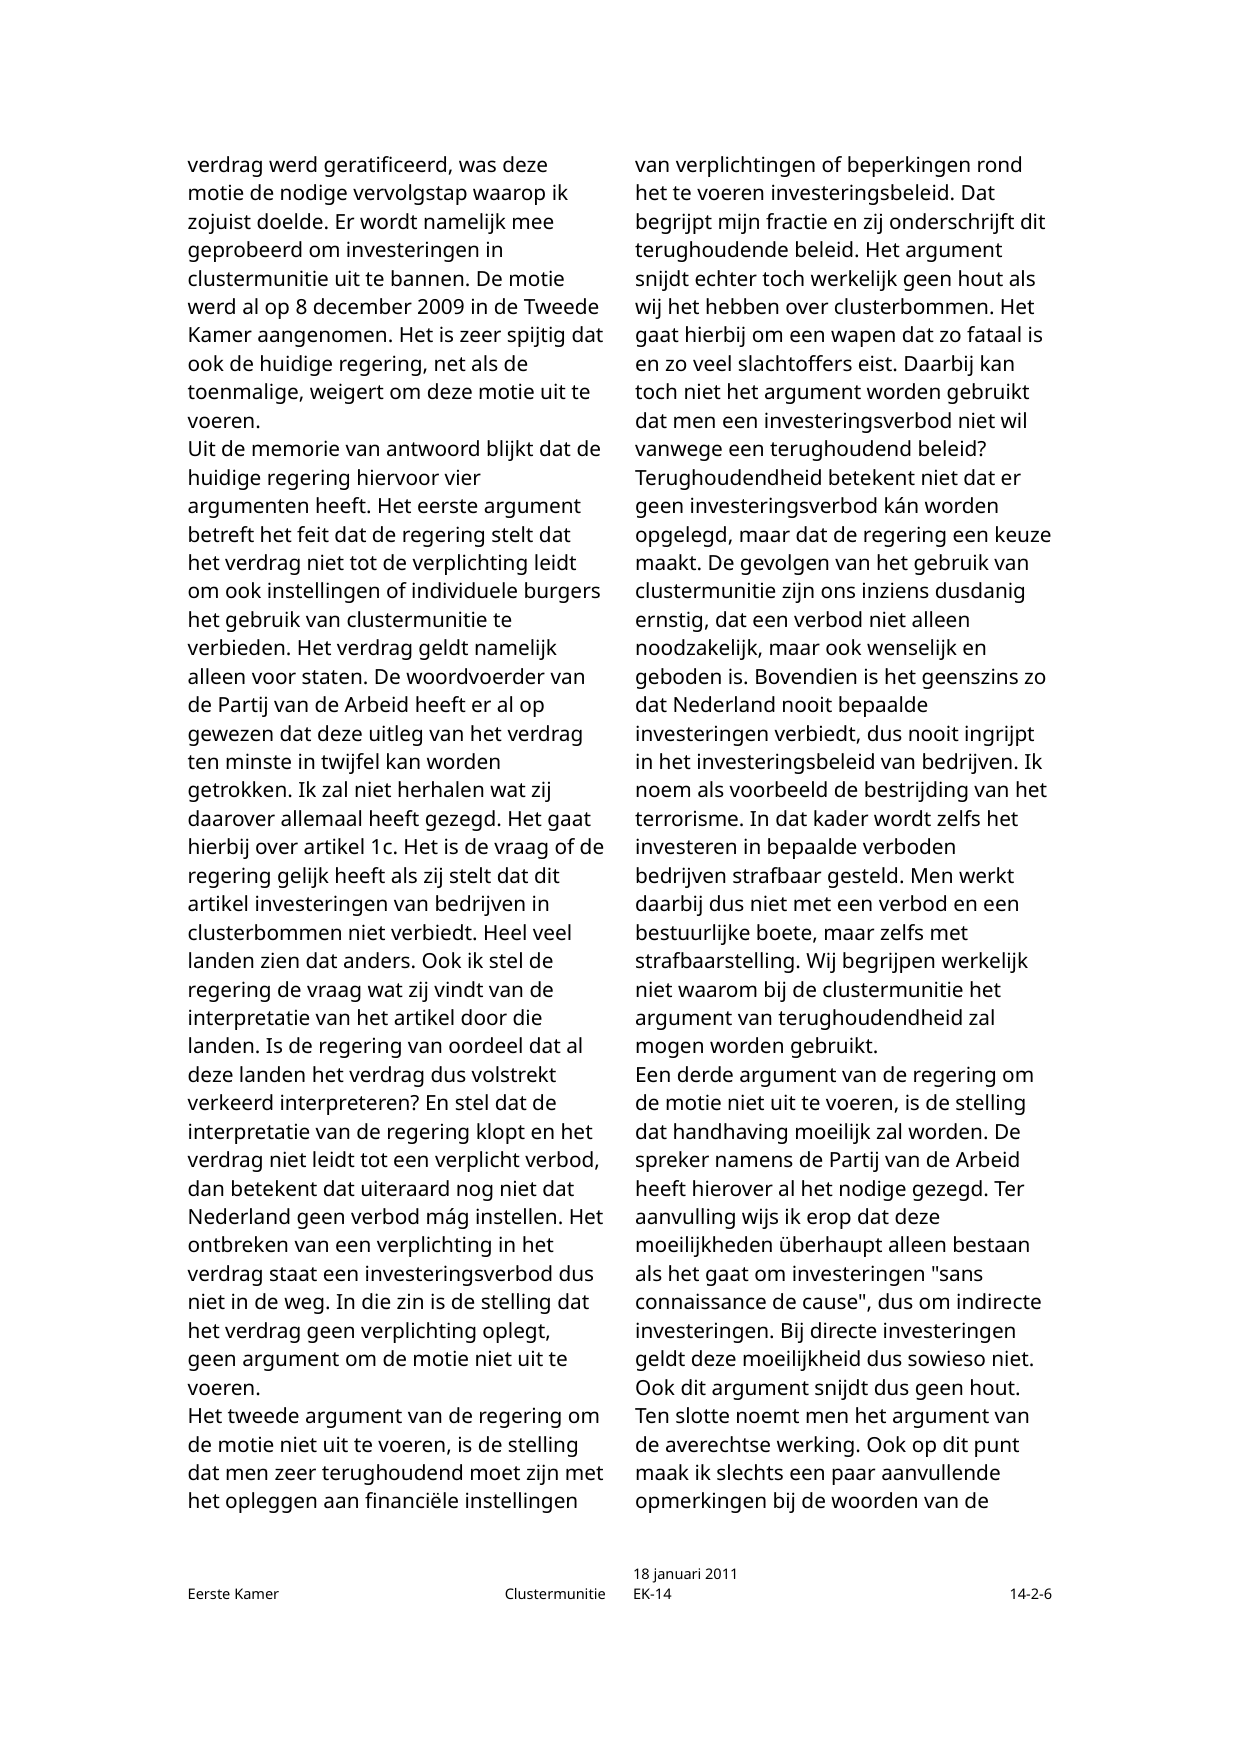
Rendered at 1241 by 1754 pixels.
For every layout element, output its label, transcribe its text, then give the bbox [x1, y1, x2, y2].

text verdrag werd geratificeerd, was deze motie de nodige vervolgstap waarop ik zojuist doelde. Er wordt namelijk mee geprobeerd om investeringen in clustermunitie uit te bannen. De motie werd al op 8 december 2009 in de Tweede Kamer aangenomen. Het is zeer spijtig dat ook de huidige regering, net als de toenmalige, weigert om deze motie uit te voeren. [187, 150, 605, 434]
text Het tweede argument van de regering om de motie niet uit te voeren, is de stelling dat men zeer terughoudend moet zijn met het opleggen aan financiële instellingen [187, 1401, 605, 1515]
text Ten slotte noemt men het argument van de averechtse werking. Ook op dit punt maak ik slechts een paar aanvullende opmerkingen bij de woorden van de [635, 1401, 1053, 1515]
text Uit de memorie van antwoord blijkt dat de huidige regering hiervoor vier argumenten heeft. Het eerste argument betreft het feit dat de regering stelt dat het verdrag niet tot de verplichting leidt om ook instellingen of individuele burgers het gebruik van clustermunitie te verbieden. Het verdrag geldt namelijk alleen voor staten. De woordvoerder van de Partij van de Arbeid heeft er al op gewezen dat deze uitleg van het verdrag ten minste in twijfel kan worden getrokken. Ik zal niet herhalen wat zij daarover allemaal heeft gezegd. Het gaat hierbij over artikel 1c. Het is de vraag of de regering gelijk heeft als zij stelt dat dit artikel investeringen van bedrijven in clusterbommen niet verbiedt. Heel veel landen zien dat anders. Ook ik stel de regering de vraag wat zij vindt van de interpretatie van het artikel door die landen. Is de regering van oordeel dat al deze landen het verdrag dus volstrekt verkeerd interpreteren? En stel dat de interpretatie van de regering klopt en het verdrag niet leidt tot een verplicht verbod, dan betekent dat uiteraard nog niet dat Nederland geen verbod mág instellen. Het ontbreken van een verplichting in het verdrag staat een investeringsverbod dus niet in de weg. In die zin is de stelling dat het verdrag geen verplichting oplegt, geen argument om de motie niet uit te voeren. [187, 434, 605, 1401]
text Een derde argument van de regering om de motie niet uit te voeren, is de stelling dat handhaving moeilijk zal worden. De spreker namens de Partij van de Arbeid heeft hierover al het nodige gezegd. Ter aanvulling wijs ik erop dat deze moeilijkheden überhaupt alleen bestaan als het gaat om investeringen "sans connaissance de cause", dus om indirecte investeringen. Bij directe investeringen geldt deze moeilijkheid dus sowieso niet. Ook dit argument snijdt dus geen hout. [635, 1060, 1053, 1401]
text van verplichtingen of beperkingen rond het te voeren investeringsbeleid. Dat begrijpt mijn fractie en zij onderschrijft dit terughoudende beleid. Het argument snijdt echter toch werkelijk geen hout als wij het hebben over clusterbommen. Het gaat hierbij om een wapen dat zo fataal is en zo veel slachtoffers eist. Daarbij kan toch niet het argument worden gebruikt dat men een investeringsverbod niet wil vanwege een terughoudend beleid? Terughoudendheid betekent niet dat er geen investeringsverbod kán worden opgelegd, maar dat de regering een keuze maakt. De gevolgen van het gebruik van clustermunitie zijn ons inziens dusdanig ernstig, dat een verbod niet alleen noodzakelijk, maar ook wenselijk en geboden is. Bovendien is het geenszins zo dat Nederland nooit bepaalde investeringen verbiedt, dus nooit ingrijpt in het investeringsbeleid van bedrijven. Ik noem als voorbeeld de bestrijding van het terrorisme. In dat kader wordt zelfs het investeren in bepaalde verboden bedrijven strafbaar gesteld. Men werkt daarbij dus niet met een verbod en een bestuurlijke boete, maar zelfs met strafbaarstelling. Wij begrijpen werkelijk niet waarom bij de clustermunitie het argument van terughoudendheid zal mogen worden gebruikt. [635, 150, 1053, 1060]
